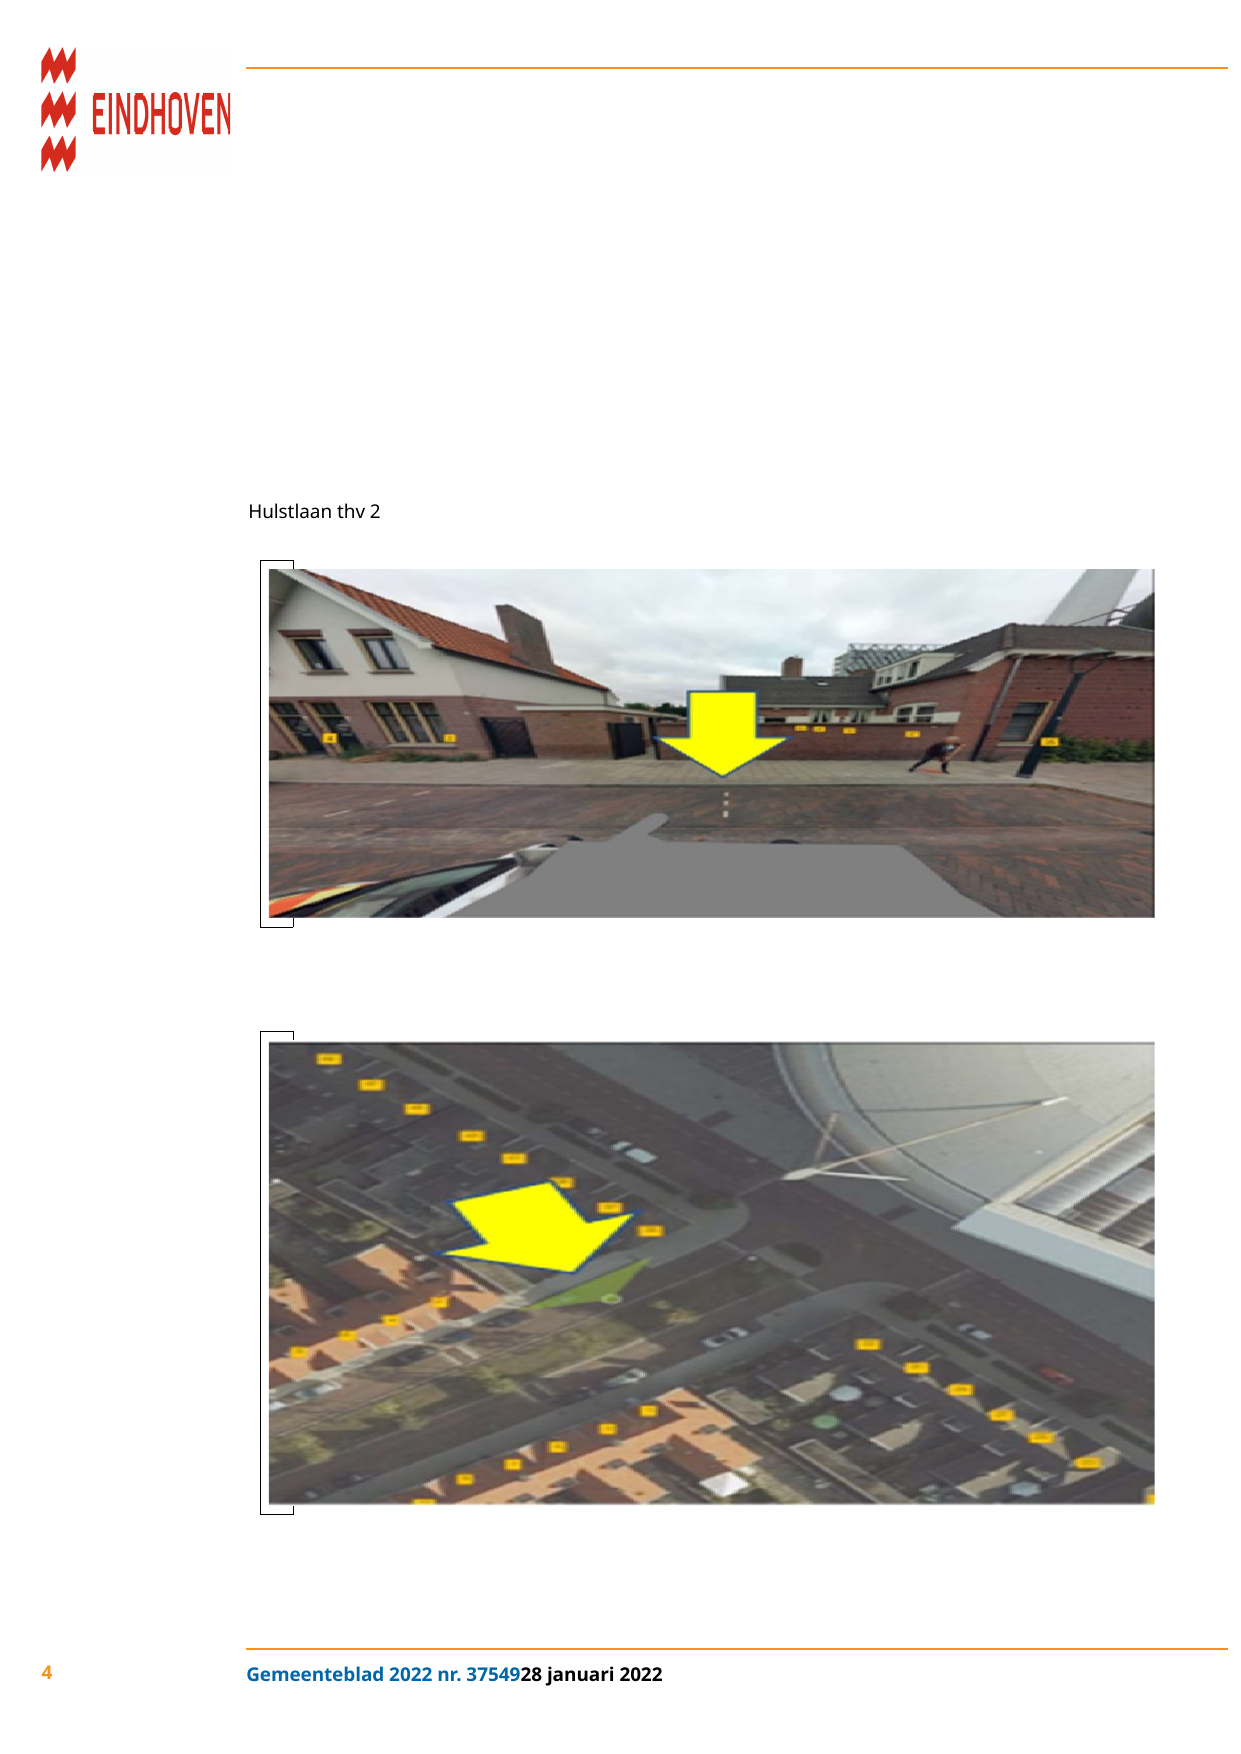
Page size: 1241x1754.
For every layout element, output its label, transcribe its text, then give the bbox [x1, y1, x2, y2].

picture [268, 569, 1155, 918]
text Hulstlaan thv 2 [248, 498, 1152, 524]
picture [268, 1040, 1155, 1506]
picture [41, 47, 231, 172]
